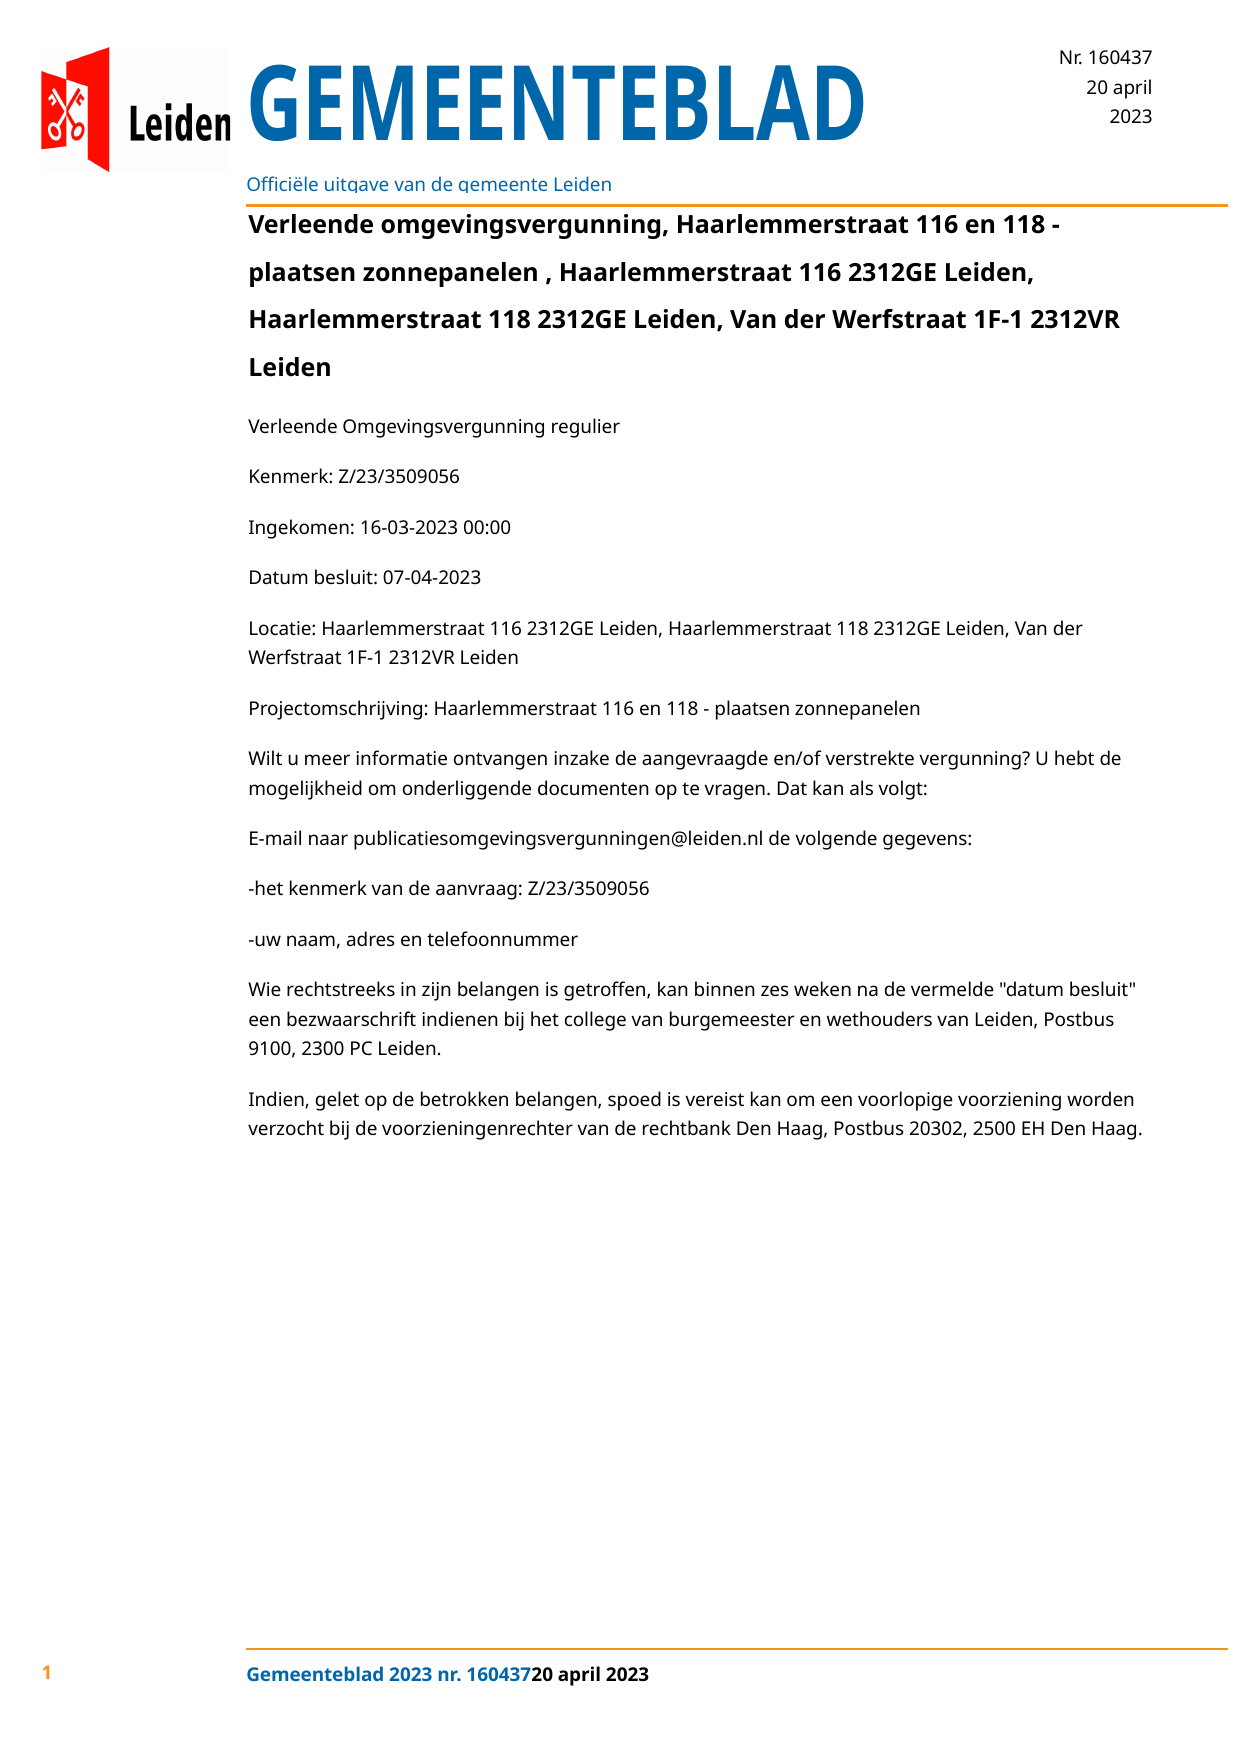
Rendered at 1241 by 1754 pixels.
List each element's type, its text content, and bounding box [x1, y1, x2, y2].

text -uw naam, adres en telefoonnummer [248, 926, 1152, 952]
text Locatie: Haarlemmerstraat 116 2312GE Leiden, Haarlemmerstraat 118 2312GE Leiden, Van der Werfstraat 1F-1 2312VR Leiden [248, 615, 1152, 670]
text -het kenmerk van de aanvraag: Z/23/3509056 [248, 876, 1152, 901]
text E-mail naar publicatiesomgevingsvergunningen@leiden.nl de volgende gegevens: [248, 825, 1152, 851]
text Kenmerk: Z/23/3509056 [248, 463, 1152, 489]
picture [41, 47, 231, 172]
text Indien, gelet op de betrokken belangen, spoed is vereist kan om een voorlopige voorziening worden verzocht bij de voorzieningenrechter van de rechtbank Den Haag, Postbus 20302, 2500 EH Den Haag. [248, 1086, 1152, 1141]
text Wilt u meer informatie ontvangen inzake de aangevraagde en/of verstrekte vergunning? U hebt de mogelijkheid om onderliggende documenten op te vragen. Dat kan als volgt: [248, 745, 1152, 801]
text Datum besluit: 07-04-2023 [248, 564, 1152, 590]
text Projectomschrijving: Haarlemmerstraat 116 en 118 - plaatsen zonnepanelen [248, 695, 1152, 721]
text Verleende Omgevingsvergunning regulier [248, 413, 1152, 439]
text Ingekomen: 16-03-2023 00:00 [248, 514, 1152, 540]
text Verleende omgevingsvergunning, Haarlemmerstraat 116 en 118 - plaatsen zonnepanelen , Haarlemmerstraat 116 2312GE Leiden, Haarlemmerstraat 118 2312GE Leiden, Van der Werfstraat 1F-1 2312VR Leiden [248, 207, 1152, 384]
text Wie rechtstreeks in zijn belangen is getroffen, kan binnen zes weken na de vermelde "datum besluit" een bezwaarschrift indienen bij het college van burgemeester en wethouders van Leiden, Postbus 9100, 2300 PC Leiden. [248, 976, 1152, 1061]
